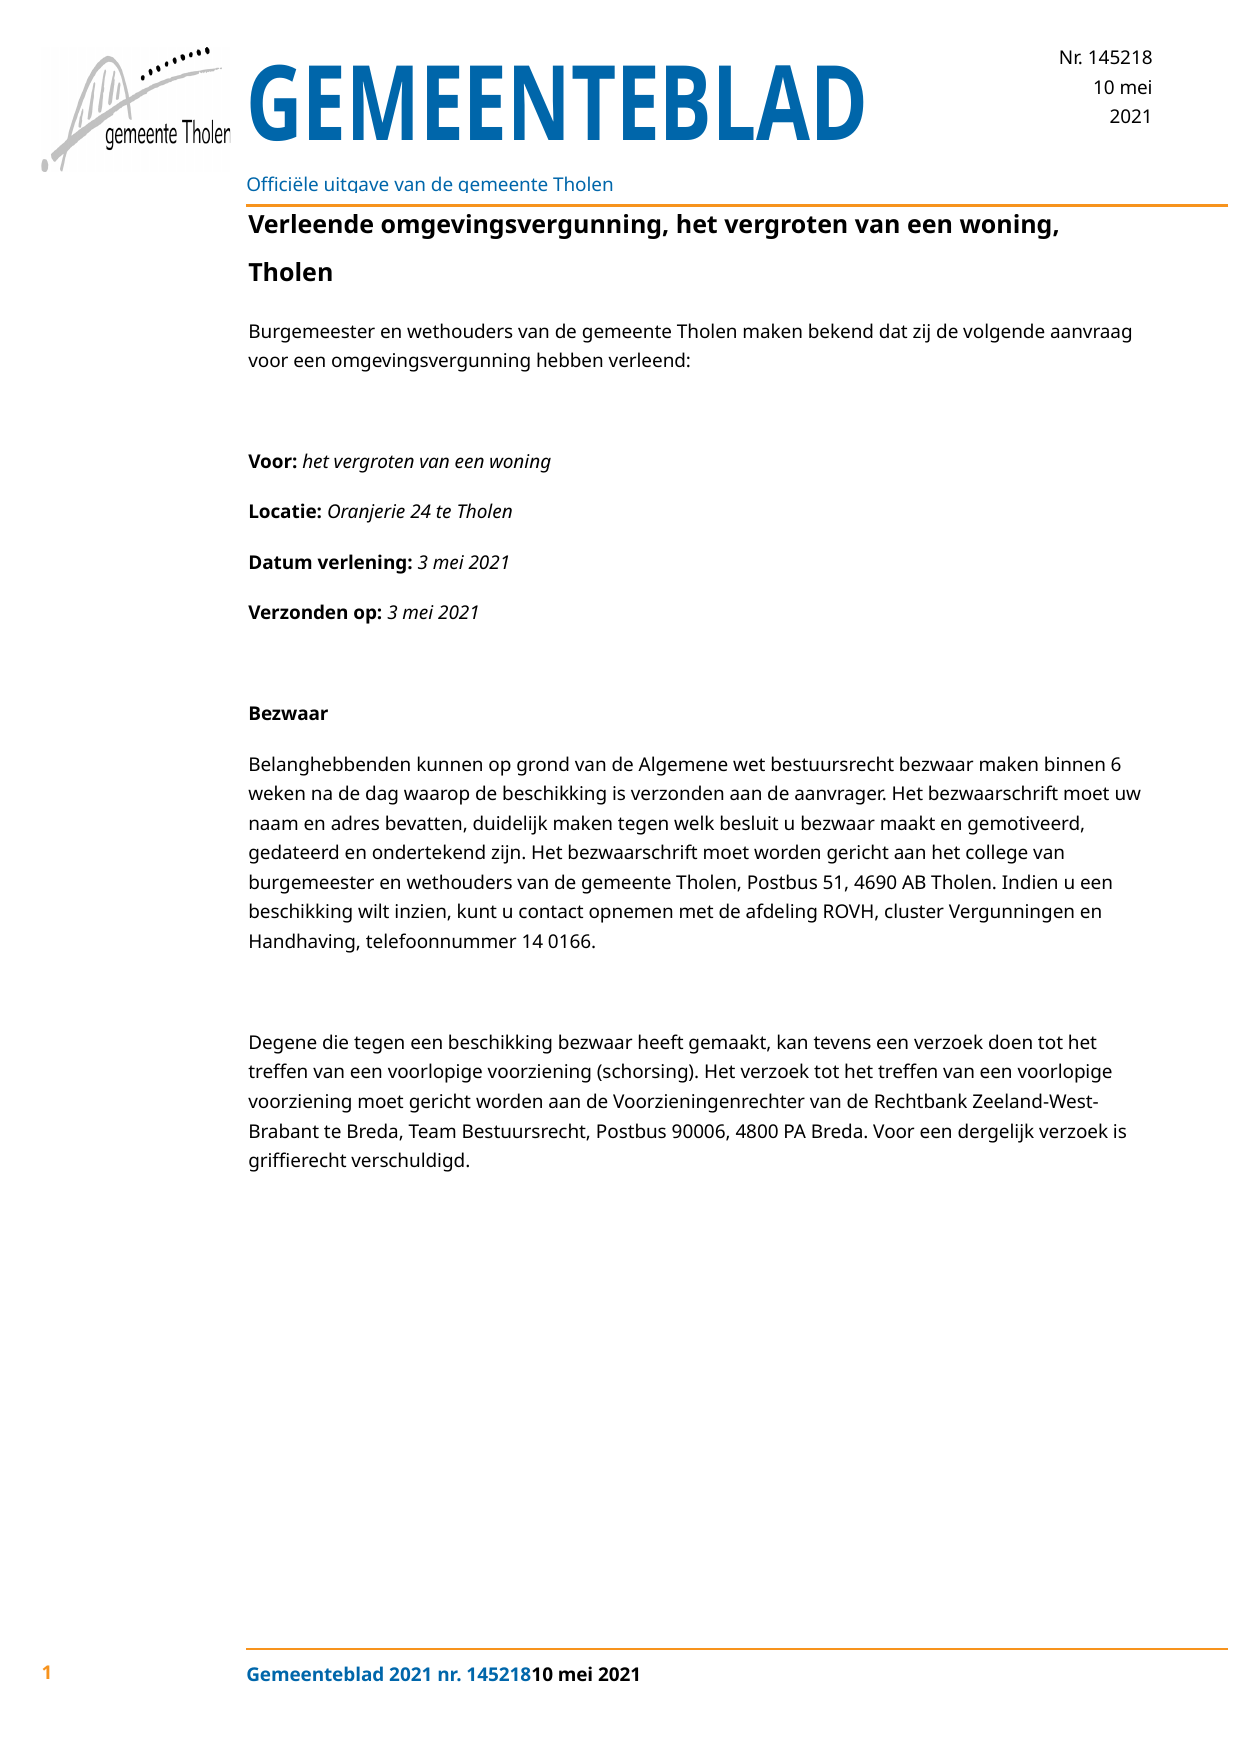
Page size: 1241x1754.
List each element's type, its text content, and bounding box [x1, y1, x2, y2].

text Burgemeester en wethouders van de gemeente Tholen maken bekend dat zij de volgende aanvraag voor een omgevingsvergunning hebben verleend: [248, 318, 1152, 373]
text Voor: het vergroten van een woning [248, 448, 1152, 474]
text Datum verlening: 3 mei 2021 [248, 549, 1152, 575]
text Locatie: Oranjerie 24 te Tholen [248, 499, 1152, 524]
text Verleende omgevingsvergunning, het vergroten van een woning, Tholen [248, 207, 1152, 288]
text Degene die tegen een beschikking bezwaar heeft gemaakt, kan tevens een verzoek doen tot het treffen van een voorlopige voorziening (schorsing). Het verzoek tot het treffen van een voorlopige voorziening moet gericht worden aan de Voorzieningenrechter van de Rechtbank Zeeland-West-Brabant te Breda, Team Bestuursrecht, Postbus 90006, 4800 PA Breda. Voor een dergelijk verzoek is griffierecht verschuldigd. [248, 1029, 1152, 1173]
text Verzonden op: 3 mei 2021 [248, 599, 1152, 625]
text Belanghebbenden kunnen op grond van de Algemene wet bestuursrecht bezwaar maken binnen 6 weken na de dag waarop de beschikking is verzonden aan de aanvrager. Het bezwaarschrift moet uw naam en adres bevatten, duidelijk maken tegen welk besluit u bezwaar maakt en gemotiveerd, gedateerd en ondertekend zijn. Het bezwaarschrift moet worden gericht aan het college van burgemeester en wethouders van de gemeente Tholen, Postbus 51, 4690 AB Tholen. Indien u een beschikking wilt inzien, kunt u contact opnemen met de afdeling ROVH, cluster Vergunningen en Handhaving, telefoonnummer 14 0166. [248, 751, 1152, 954]
text Bezwaar [248, 700, 1152, 726]
picture [41, 47, 231, 172]
